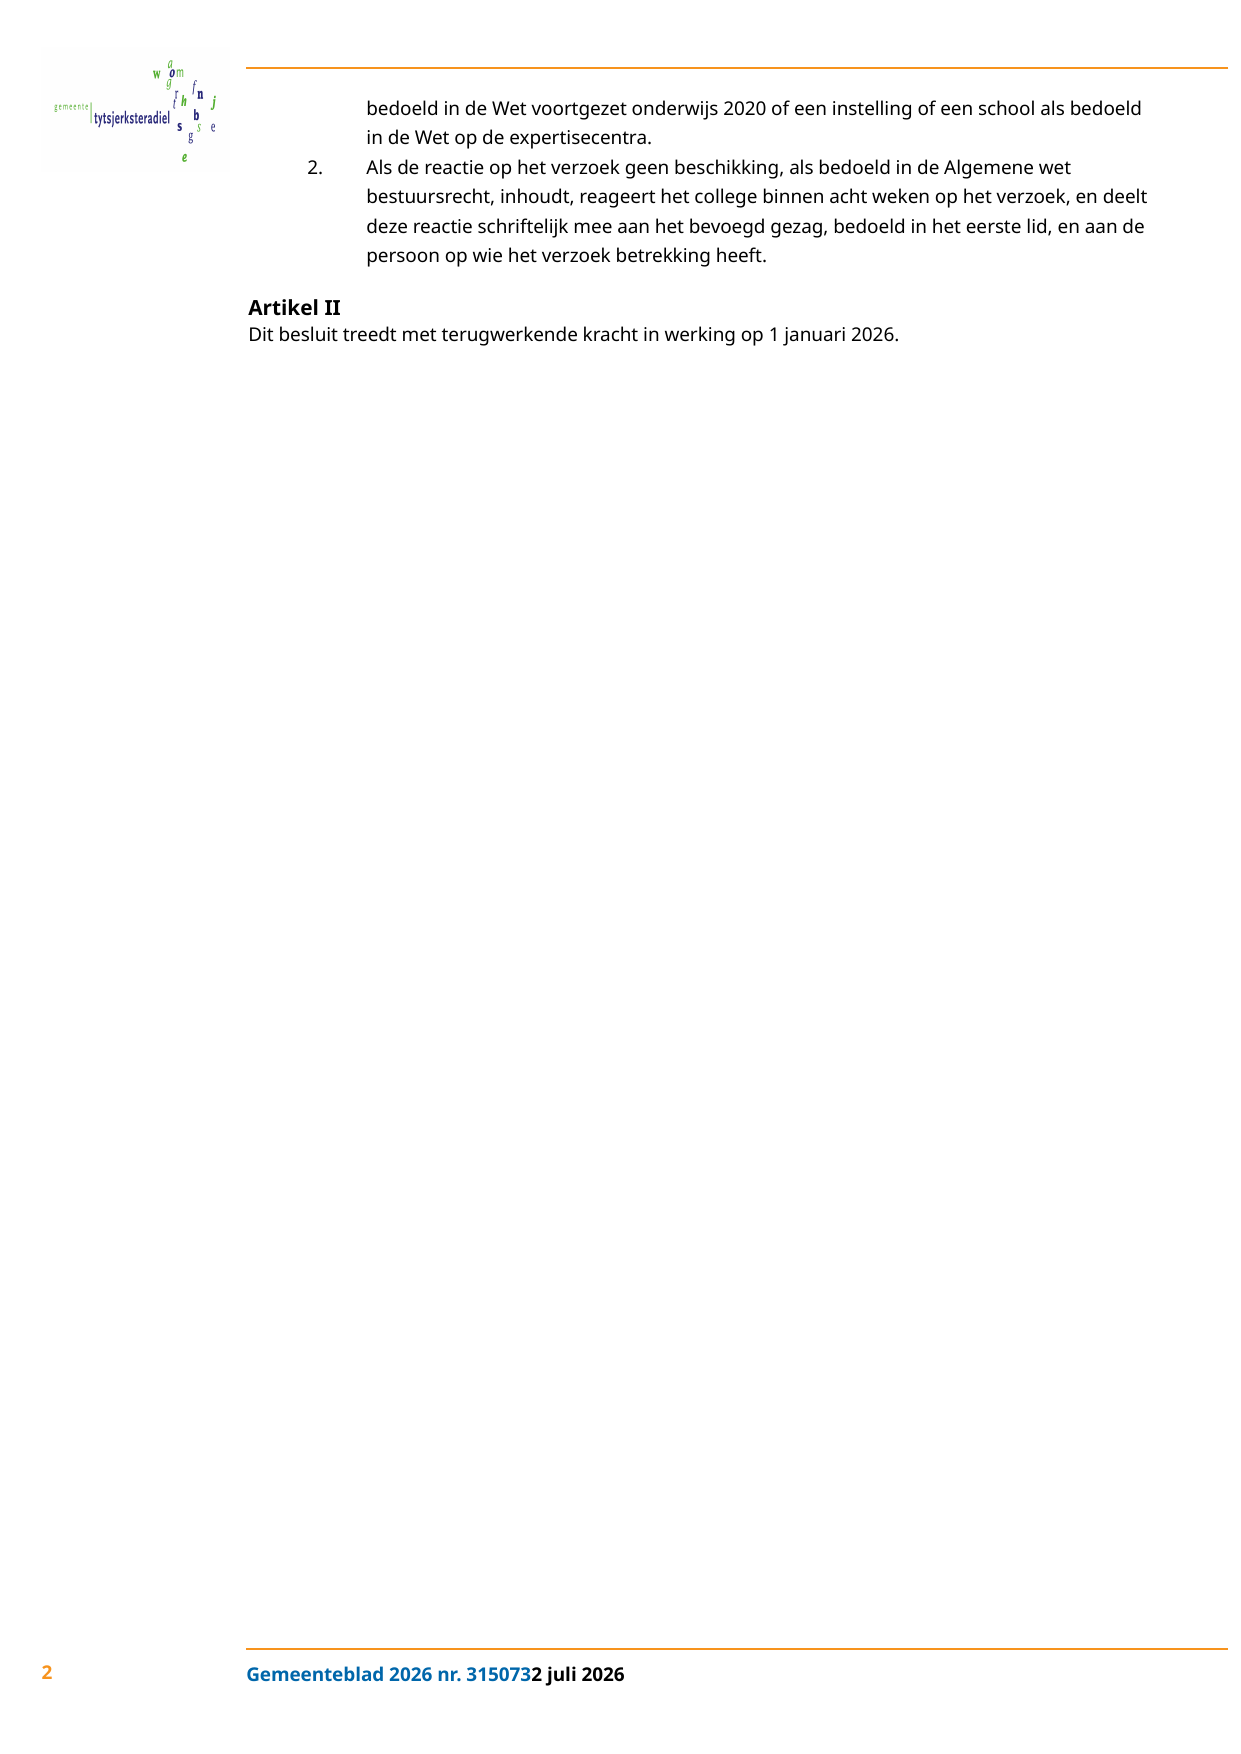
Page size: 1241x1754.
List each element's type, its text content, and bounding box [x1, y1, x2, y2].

text Dit besluit treedt met terugwerkende kracht in werking op 1 januari 2026. [248, 322, 1152, 347]
list Als de reactie op het verzoek geen beschikking, als bedoeld in de Algemene wet bestuursrecht, inhoudt, reageert het college binnen acht weken op het verzoek, en deelt deze reactie schriftelijk mee aan het bevoegd gezag, bedoeld in het eerste lid, en aan de persoon op wie het verzoek betrekking heeft. [307, 154, 1152, 268]
text Artikel II [248, 293, 1152, 322]
list bedoeld in de Wet voortgezet onderwijs 2020 of een instelling of een school als bedoeld in de Wet op de expertisecentra. [307, 95, 1152, 150]
picture [41, 47, 231, 172]
